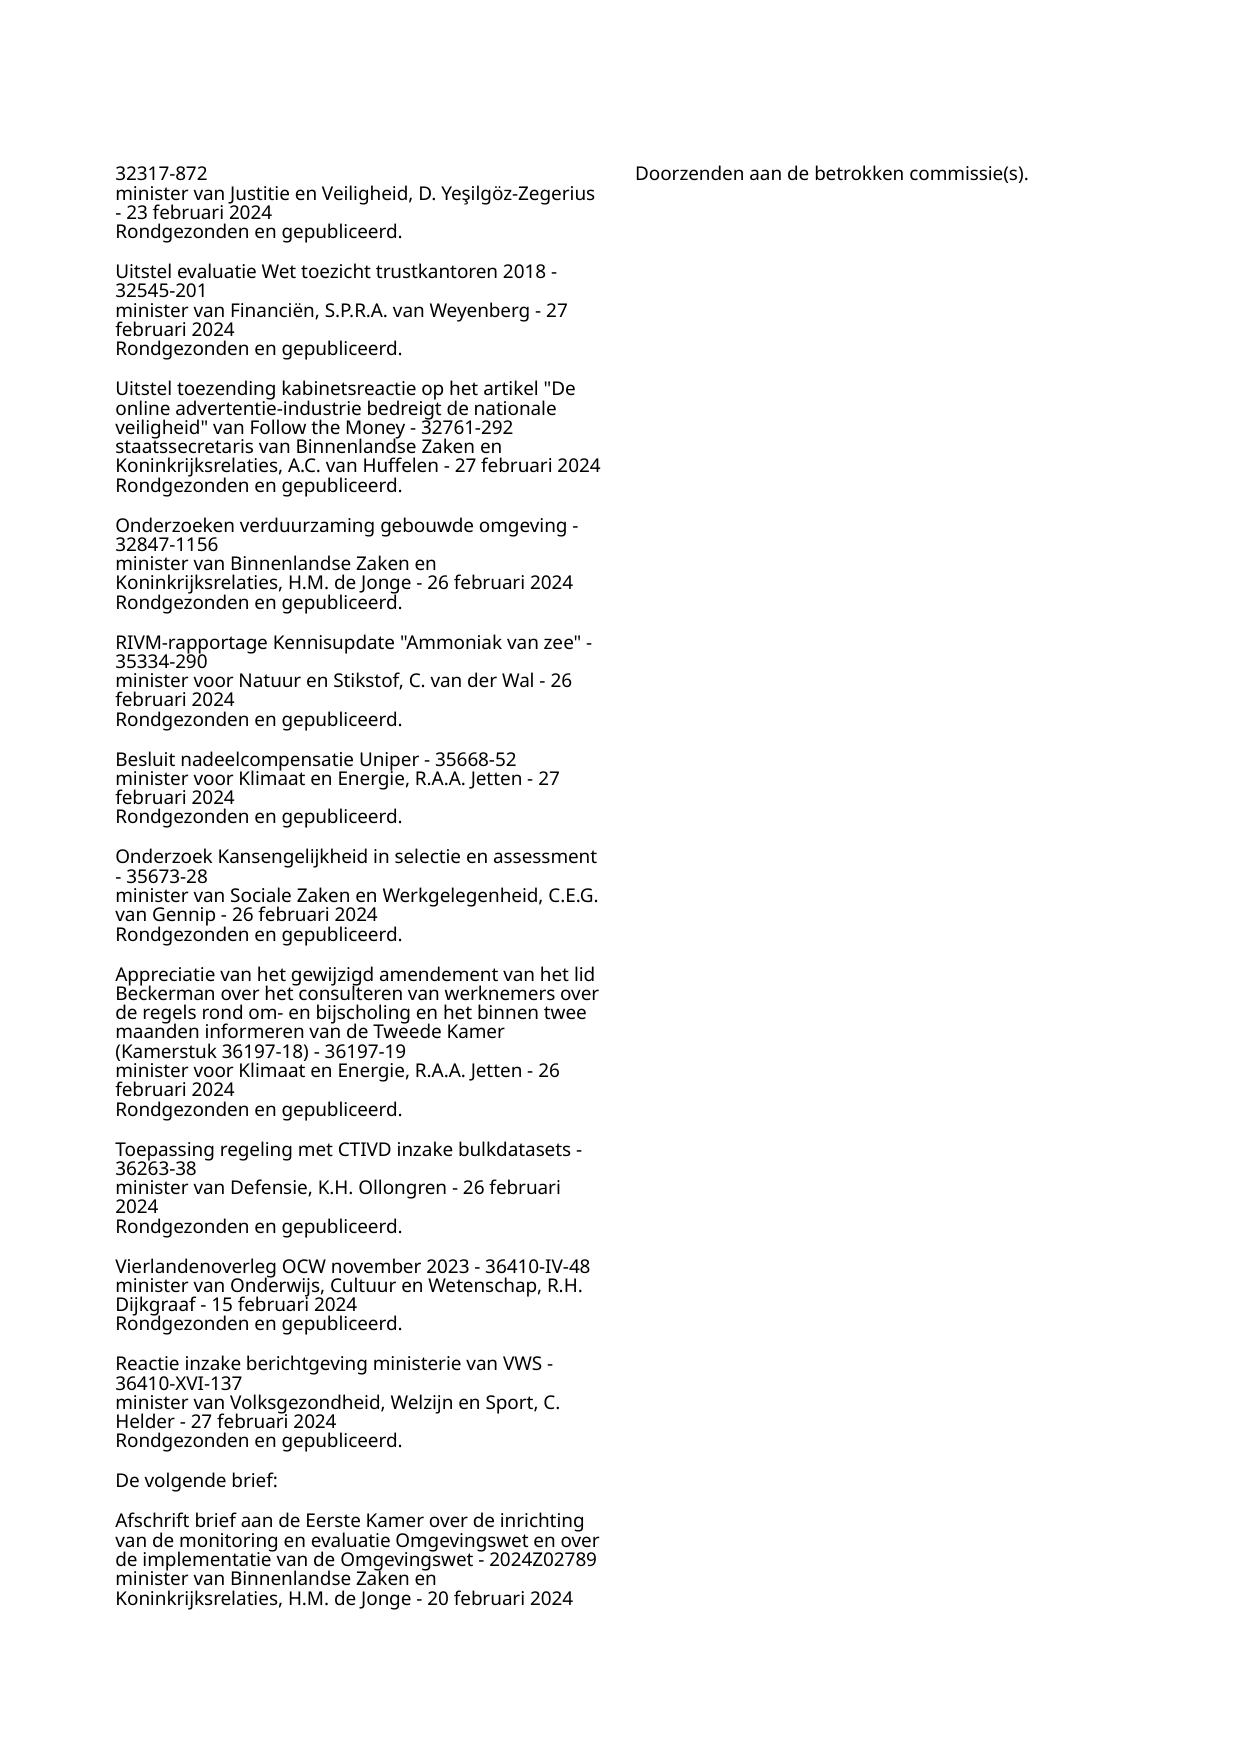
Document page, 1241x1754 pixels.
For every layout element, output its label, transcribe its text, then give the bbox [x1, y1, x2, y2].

text Doorzenden aan de betrokken commissie(s). [635, 165, 1125, 184]
text Rondgezonden en gepubliceerd. [115, 1315, 605, 1335]
text Vierlandenoverleg OCW november 2023 - 36410-IV-48 [115, 1258, 605, 1277]
text Rondgezonden en gepubliceerd. [115, 223, 605, 242]
text Reactie inzake berichtgeving ministerie van VWS - 36410-XVI-137 [115, 1355, 605, 1394]
text minister van Volksgezondheid, Welzijn en Sport, C. Helder - 27 februari 2024 [115, 1394, 605, 1432]
text minister voor Klimaat en Energie, R.A.A. Jetten - 27 februari 2024 [115, 770, 605, 808]
text Toepassing regeling met CTIVD inzake bulkdatasets - 36263-38 [115, 1141, 605, 1179]
text minister van Financiën, S.P.R.A. van Weyenberg - 27 februari 2024 [115, 302, 605, 340]
text Rondgezonden en gepubliceerd. [115, 926, 605, 945]
text RIVM-rapportage Kennisupdate "Ammoniak van zee" - 35334-290 [115, 634, 605, 672]
text staatssecretaris van Binnenlandse Zaken en Koninkrijksrelaties, A.C. van Huffelen - 27 februari 2024 [115, 438, 605, 477]
text minister van Binnenlandse Zaken en Koninkrijksrelaties, H.M. de Jonge - 20 februari 2024 [115, 1570, 605, 1609]
text De volgende brief: [115, 1472, 605, 1492]
text Rondgezonden en gepubliceerd. [115, 808, 605, 828]
text Besluit nadeelcompensatie Uniper - 35668-52 [115, 751, 605, 770]
text minister voor Natuur en Stikstof, C. van der Wal - 26 februari 2024 [115, 672, 605, 711]
text Rondgezonden en gepubliceerd. [115, 1101, 605, 1120]
text minister voor Klimaat en Energie, R.A.A. Jetten - 26 februari 2024 [115, 1062, 605, 1101]
text minister van Justitie en Veiligheid, D. Yeşilgöz-Zegerius - 23 februari 2024 [115, 184, 605, 223]
text minister van Onderwijs, Cultuur en Wetenschap, R.H. Dijkgraaf - 15 februari 2024 [115, 1277, 605, 1315]
text minister van Sociale Zaken en Werkgelegenheid, C.E.G. van Gennip - 26 februari 2024 [115, 887, 605, 926]
text Rondgezonden en gepubliceerd. [115, 477, 605, 496]
text minister van Defensie, K.H. Ollongren - 26 februari 2024 [115, 1179, 605, 1218]
text Rondgezonden en gepubliceerd. [115, 1218, 605, 1237]
text Rondgezonden en gepubliceerd. [115, 711, 605, 730]
text Afschrift brief aan de Eerste Kamer over de inrichting van de monitoring en evaluatie Omgevingswet en over de implementatie van de Omgevingswet - 2024Z02789 [115, 1512, 605, 1570]
text Rondgezonden en gepubliceerd. [115, 594, 605, 613]
text Onderzoek Kansengelijkheid in selectie en assessment - 35673-28 [115, 848, 605, 887]
text Appreciatie van het gewijzigd amendement van het lid Beckerman over het consulteren van werknemers over de regels rond om- en bijscholing en het binnen twee maanden informeren van de Tweede Kamer (Kamerstuk 36197-18) - 36197-19 [115, 966, 605, 1062]
text Rondgezonden en gepubliceerd. [115, 340, 605, 359]
text Rondgezonden en gepubliceerd. [115, 1432, 605, 1452]
text - 32317-872 [115, 165, 605, 184]
text Uitstel toezending kabinetsreactie op het artikel "De online advertentie-industrie bedreigt de nationale veiligheid" van Follow the Money - 32761-292 [115, 380, 605, 438]
text Onderzoeken verduurzaming gebouwde omgeving - 32847-1156 [115, 517, 605, 555]
text minister van Binnenlandse Zaken en Koninkrijksrelaties, H.M. de Jonge - 26 februari 2024 [115, 555, 605, 594]
text Uitstel evaluatie Wet toezicht trustkantoren 2018 - 32545-201 [115, 263, 605, 302]
